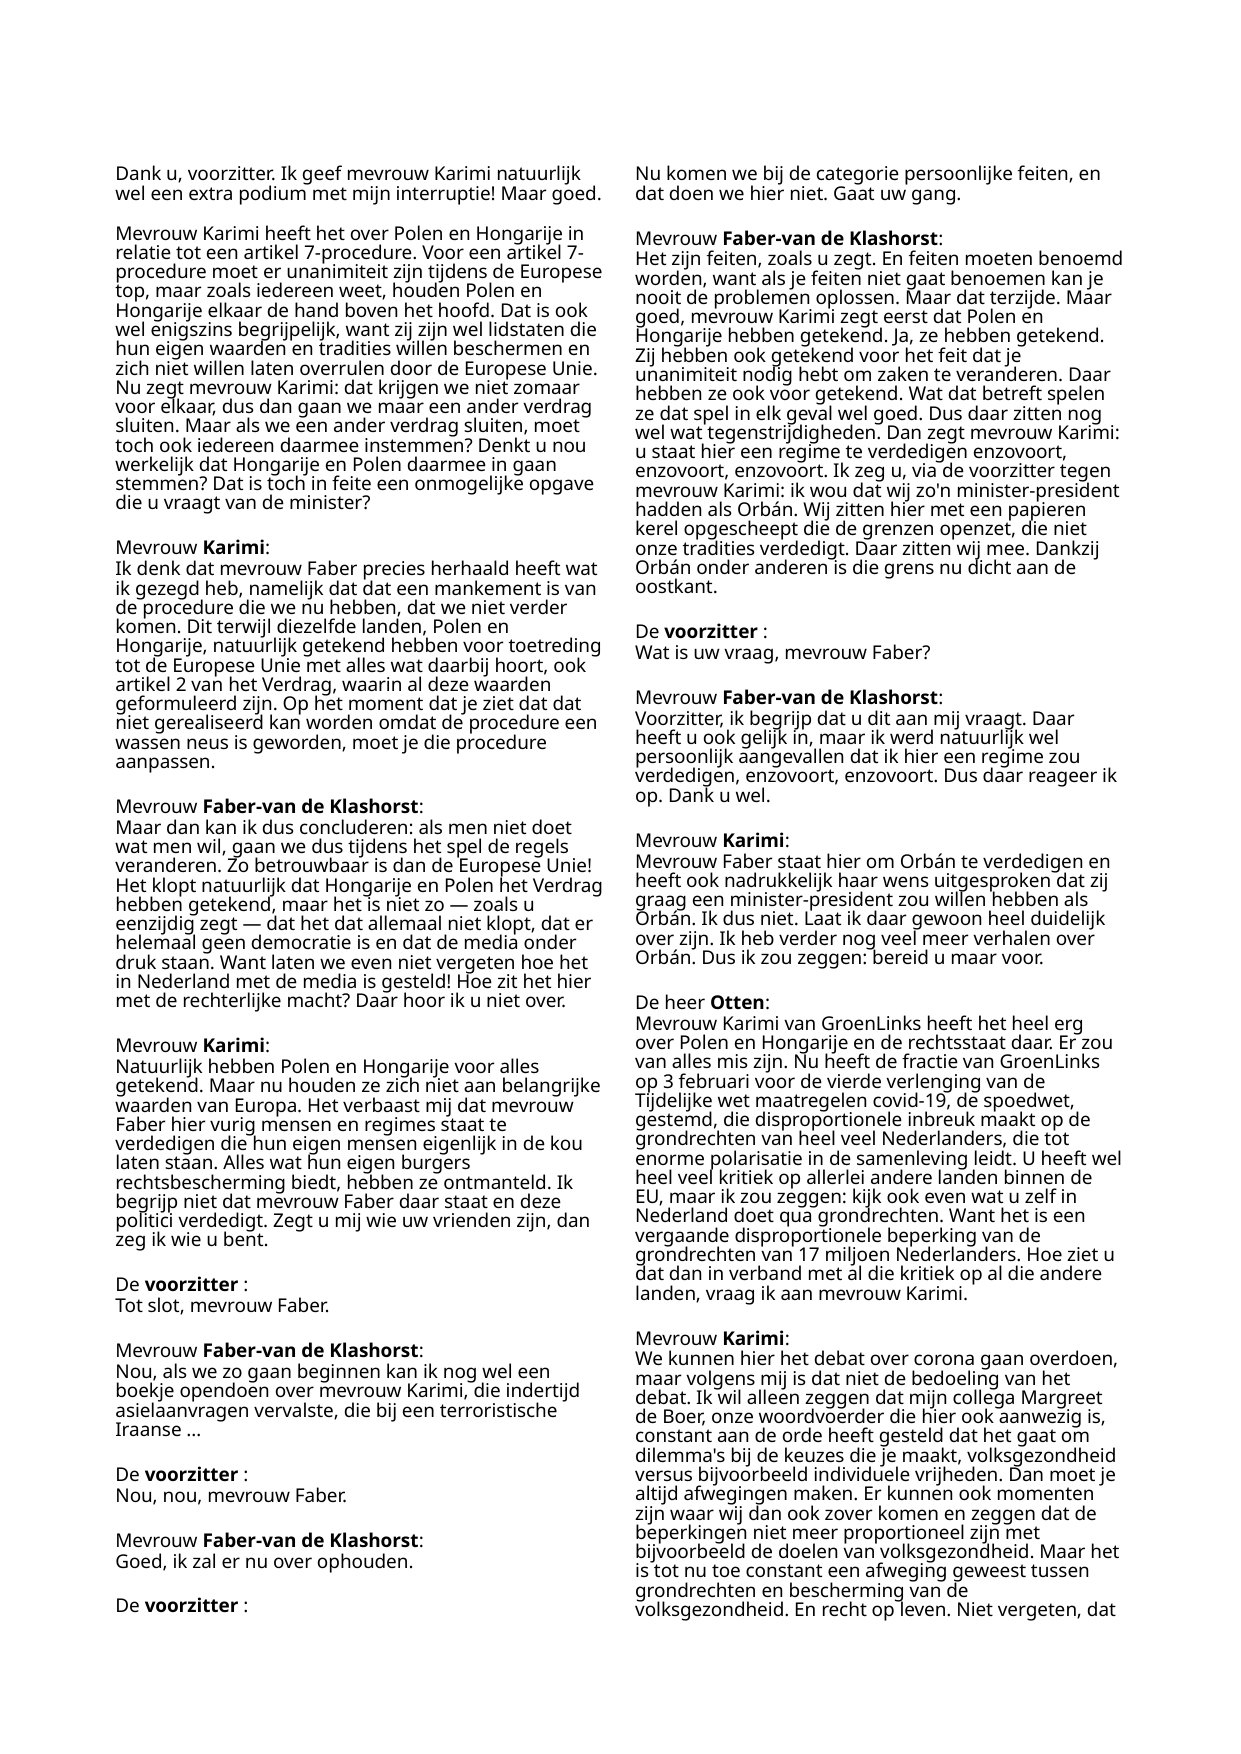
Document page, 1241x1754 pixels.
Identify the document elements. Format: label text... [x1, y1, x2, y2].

text Mevrouw Karimi: [115, 1032, 605, 1058]
text Mevrouw Karimi van GroenLinks heeft het heel erg over Polen en Hongarije en de rechtsstaat daar. Er zou van alles mis zijn. Nu heeft de fractie van GroenLinks op 3 februari voor de vierde verlenging van de Tijdelijke wet maatregelen covid-19, de spoedwet, gestemd, die disproportionele inbreuk maakt op de grondrechten van heel veel Nederlanders, die tot enorme polarisatie in de samenleving leidt. U heeft wel heel veel kritiek op allerlei andere landen binnen de EU, maar ik zou zeggen: kijk ook even wat u zelf in Nederland doet qua grondrechten. Want het is een vergaande disproportionele beperking van de grondrechten van 17 miljoen Nederlanders. Hoe ziet u dat dan in verband met al die kritiek op al die andere landen, vraag ik aan mevrouw Karimi. [635, 1015, 1125, 1304]
text Dank u, voorzitter. Ik geef mevrouw Karimi natuurlijk wel een extra podium met mijn interruptie! Maar goed. [115, 165, 605, 204]
text Mevrouw Faber-van de Klashorst: [115, 793, 605, 819]
text Mevrouw Karimi: [115, 534, 605, 560]
text Maar dan kan ik dus concluderen: als men niet doet wat men wil, gaan we dus tijdens het spel de regels veranderen. Zo betrouwbaar is dan de Europese Unie! Het klopt natuurlijk dat Hongarije en Polen het Verdrag hebben getekend, maar het is niet zo — zoals u eenzijdig zegt — dat het dat allemaal niet klopt, dat er helemaal geen democratie is en dat de media onder druk staan. Want laten we even niet vergeten hoe het in Nederland met de media is gesteld! Hoe zit het hier met de rechterlijke macht? Daar hoor ik u niet over. [115, 819, 605, 1011]
text De voorzitter : [115, 1272, 605, 1297]
text Voorzitter, ik begrijp dat u dit aan mij vraagt. Daar heeft u ook gelijk in, maar ik werd natuurlijk wel persoonlijk aangevallen dat ik hier een regime zou verdedigen, enzovoort, enzovoort. Dus daar reageer ik op. Dank u wel. [635, 710, 1125, 806]
text Mevrouw Faber-van de Klashorst: [635, 225, 1125, 250]
text Mevrouw Karimi heeft het over Polen en Hongarije in relatie tot een artikel 7-procedure. Voor een artikel 7-procedure moet er unanimiteit zijn tijdens de Europese top, maar zoals iedereen weet, houden Polen en Hongarije elkaar de hand boven het hoofd. Dat is ook wel enigszins begrijpelijk, want zij zijn wel lidstaten die hun eigen waarden en tradities willen beschermen en zich niet willen laten overrulen door de Europese Unie. Nu zegt mevrouw Karimi: dat krijgen we niet zomaar voor elkaar, dus dan gaan we maar een ander verdrag sluiten. Maar als we een ander verdrag sluiten, moet toch ook iedereen daarmee instemmen? Denkt u nou werkelijk dat Hongarije en Polen daarmee in gaan stemmen? Dat is toch in feite een onmogelijke opgave die u vraagt van de minister? [115, 224, 605, 514]
text De voorzitter : [635, 618, 1125, 644]
text Mevrouw Karimi: [635, 1325, 1125, 1350]
text Mevrouw Faber-van de Klashorst: [115, 1337, 605, 1363]
text Nu komen we bij de categorie persoonlijke feiten, en dat doen we hier niet. Gaat uw gang. [635, 165, 1125, 204]
text Mevrouw Karimi: [635, 827, 1125, 853]
text Nou, als we zo gaan beginnen kan ik nog wel een boekje opendoen over mevrouw Karimi, die indertijd asielaanvragen vervalste, die bij een terroristische Iraanse … [115, 1363, 605, 1440]
text Mevrouw Faber staat hier om Orbán te verdedigen en heeft ook nadrukkelijk haar wens uitgesproken dat zij graag een minister-president zou willen hebben als Orbán. Ik dus niet. Laat ik daar gewoon heel duidelijk over zijn. Ik heb verder nog veel meer verhalen over Orbán. Dus ik zou zeggen: bereid u maar voor. [635, 853, 1125, 968]
text De voorzitter : [115, 1593, 605, 1618]
text De voorzitter : [115, 1461, 605, 1487]
text Wat is uw vraag, mevrouw Faber? [635, 644, 1125, 663]
text Het zijn feiten, zoals u zegt. En feiten moeten benoemd worden, want als je feiten niet gaat benoemen kan je nooit de problemen oplossen. Maar dat terzijde. Maar goed, mevrouw Karimi zegt eerst dat Polen en Hongarije hebben getekend. Ja, ze hebben getekend. Zij hebben ook getekend voor het feit dat je unanimiteit nodig hebt om zaken te veranderen. Daar hebben ze ook voor getekend. Wat dat betreft spelen ze dat spel in elk geval wel goed. Dus daar zitten nog wel wat tegenstrijdigheden. Dan zegt mevrouw Karimi: u staat hier een regime te verdedigen enzovoort, enzovoort, enzovoort. Ik zeg u, via de voorzitter tegen mevrouw Karimi: ik wou dat wij zo'n minister-president hadden als Orbán. Wij zitten hier met een papieren kerel opgescheept die de grenzen openzet, die niet onze tradities verdedigt. Daar zitten wij mee. Dankzij Orbán onder anderen is die grens nu dicht aan de oostkant. [635, 250, 1125, 597]
text Natuurlijk hebben Polen en Hongarije voor alles getekend. Maar nu houden ze zich niet aan belangrijke waarden van Europa. Het verbaast mij dat mevrouw Faber hier vurig mensen en regimes staat te verdedigen die hun eigen mensen eigenlijk in de kou laten staan. Alles wat hun eigen burgers rechtsbescherming biedt, hebben ze ontmanteld. Ik begrijp niet dat mevrouw Faber daar staat en deze politici verdedigt. Zegt u mij wie uw vrienden zijn, dan zeg ik wie u bent. [115, 1058, 605, 1251]
text We kunnen hier het debat over corona gaan overdoen, maar volgens mij is dat niet de bedoeling van het debat. Ik wil alleen zeggen dat mijn collega Margreet de Boer, onze woordvoerder die hier ook aanwezig is, constant aan de orde heeft gesteld dat het gaat om dilemma's bij de keuzes die je maakt, volksgezondheid versus bijvoorbeeld individuele vrijheden. Dan moet je altijd afwegingen maken. Er kunnen ook momenten zijn waar wij dan ook zover komen en zeggen dat de beperkingen niet meer proportioneel zijn met bijvoorbeeld de doelen van volksgezondheid. Maar het is tot nu toe constant een afweging geweest tussen grondrechten en bescherming van de volksgezondheid. En recht op leven. Niet vergeten, dat [635, 1350, 1125, 1620]
text Mevrouw Faber-van de Klashorst: [635, 684, 1125, 710]
text Ik denk dat mevrouw Faber precies herhaald heeft wat ik gezegd heb, namelijk dat dat een mankement is van de procedure die we nu hebben, dat we niet verder komen. Dit terwijl diezelfde landen, Polen en Hongarije, natuurlijk getekend hebben voor toetreding tot de Europese Unie met alles wat daarbij hoort, ook artikel 2 van het Verdrag, waarin al deze waarden geformuleerd zijn. Op het moment dat je ziet dat dat niet gerealiseerd kan worden omdat de procedure een wassen neus is geworden, moet je die procedure aanpassen. [115, 560, 605, 772]
text Mevrouw Faber-van de Klashorst: [115, 1527, 605, 1553]
text De heer Otten: [635, 989, 1125, 1015]
text Nou, nou, mevrouw Faber. [115, 1487, 605, 1506]
text Goed, ik zal er nu over ophouden. [115, 1553, 605, 1572]
text Tot slot, mevrouw Faber. [115, 1297, 605, 1317]
